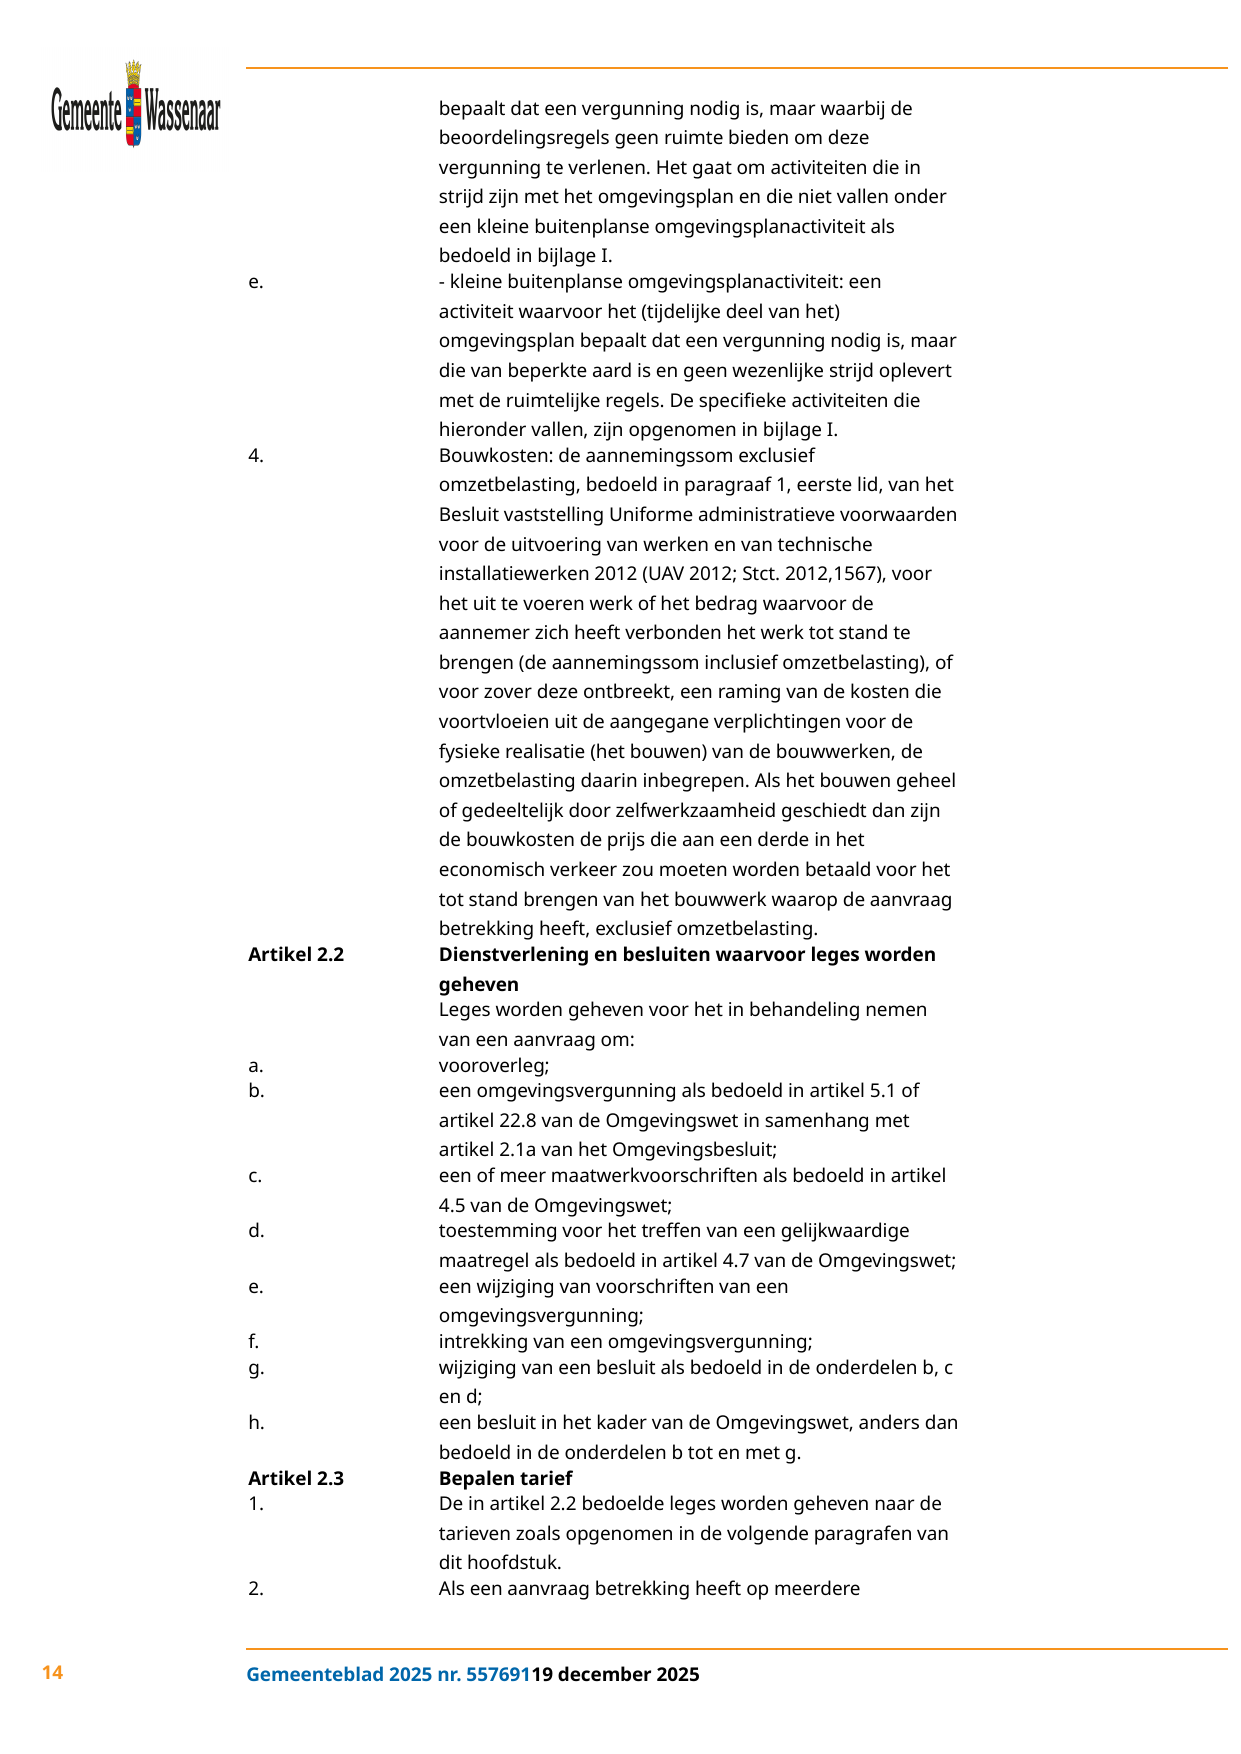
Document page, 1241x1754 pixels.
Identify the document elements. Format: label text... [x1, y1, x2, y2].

table_cell Artikel 2.3 [248, 1465, 439, 1490]
table_cell [961, 1163, 1152, 1218]
table_cell Bepalen tarief [439, 1465, 961, 1490]
table_cell - kleine buitenplanse omgevingsplanactiviteit: een activiteit waarvoor het (tijdelijke deel van het) omgevingsplan bepaalt dat een vergunning nodig is, maar die van beperkte aard is en geen wezenlijke strijd oplevert met de ruimtelijke regels. De specifieke activiteiten die hieronder vallen, zijn opgenomen in bijlage I. [439, 269, 961, 442]
table_cell [961, 996, 1152, 1052]
table_cell [961, 1409, 1152, 1465]
table_cell [961, 269, 1152, 442]
table_cell b. [248, 1078, 439, 1162]
table_cell 2. [248, 1575, 439, 1601]
table_cell h. [248, 1409, 439, 1465]
table_cell [961, 1575, 1152, 1601]
table_cell De in artikel 2.2 bedoelde leges worden geheven naar de tarieven zoals opgenomen in de volgende paragrafen van dit hoofdstuk. [439, 1490, 961, 1575]
table_cell Dienstverlening en besluiten waarvoor leges worden geheven [439, 941, 961, 996]
table_cell f. [248, 1328, 439, 1354]
table_cell [961, 941, 1152, 996]
table_cell [961, 1465, 1152, 1490]
table_cell e. [248, 269, 439, 442]
table_cell Bouwkosten: de aannemingssom exclusief omzetbelasting, bedoeld in paragraaf 1, eerste lid, van het Besluit vaststelling Uniforme administratieve voorwaarden voor de uitvoering van werken en van technische installatiewerken 2012 (UAV 2012; Stct. 2012,1567), voor het uit te voeren werk of het bedrag waarvoor de aannemer zich heeft verbonden het werk tot stand te brengen (de aannemingssom inclusief omzetbelasting), of voor zover deze ontbreekt, een raming van de kosten die voortvloeien uit de aangegane verplichtingen voor de fysieke realisatie (het bouwen) van de bouwwerken, de omzetbelasting daarin inbegrepen. Als het bouwen geheel of gedeeltelijk door zelfwerkzaamheid geschiedt dan zijn de bouwkosten de prijs die aan een derde in het economisch verkeer zou moeten worden betaald voor het tot stand brengen van het bouwwerk waarop de aanvraag betrekking heeft, exclusief omzetbelasting. [439, 442, 961, 941]
table_cell een omgevingsvergunning als bedoeld in artikel 5.1 of artikel 22.8 van de Omgevingswet in samenhang met artikel 2.1a van het Omgevingsbesluit; [439, 1078, 961, 1162]
table_cell [961, 1273, 1152, 1328]
table_cell toestemming voor het treffen van een gelijkwaardige maatregel als bedoeld in artikel 4.7 van de Omgevingswet; [439, 1218, 961, 1273]
table_cell a. [248, 1052, 439, 1077]
picture [41, 47, 231, 172]
table_cell c. [248, 1163, 439, 1218]
table_cell [248, 996, 439, 1052]
table_cell [961, 1052, 1152, 1077]
table_cell [961, 1218, 1152, 1273]
table_cell een of meer maatwerkvoorschriften als bedoeld in artikel 4.5 van de Omgevingswet; [439, 1163, 961, 1218]
table_cell [961, 1078, 1152, 1162]
table_cell een besluit in het kader van de Omgevingswet, anders dan bedoeld in de onderdelen b tot en met g. [439, 1409, 961, 1465]
table_cell [961, 95, 1152, 268]
table_cell [961, 1490, 1152, 1575]
table_cell [961, 442, 1152, 941]
table_cell vooroverleg; [439, 1052, 961, 1077]
table_cell e. [248, 1273, 439, 1328]
table_cell wijziging van een besluit als bedoeld in de onderdelen b, c en d; [439, 1354, 961, 1409]
table_cell [248, 95, 439, 268]
table_cell bepaalt dat een vergunning nodig is, maar waarbij de beoordelingsregels geen ruimte bieden om deze vergunning te verlenen. Het gaat om activiteiten die in strijd zijn met het omgevingsplan en die niet vallen onder een kleine buitenplanse omgevingsplanactiviteit als bedoeld in bijlage I. [439, 95, 961, 268]
table_cell Artikel 2.2 [248, 941, 439, 996]
table_cell intrekking van een omgevingsvergunning; [439, 1328, 961, 1354]
table_cell Leges worden geheven voor het in behandeling nemen van een aanvraag om: [439, 996, 961, 1052]
table_cell een wijziging van voorschriften van een omgevingsvergunning; [439, 1273, 961, 1328]
table_cell 4. [248, 442, 439, 941]
table_cell d. [248, 1218, 439, 1273]
table_cell 1. [248, 1490, 439, 1575]
table_cell [961, 1328, 1152, 1354]
table_cell [961, 1354, 1152, 1409]
table_cell g. [248, 1354, 439, 1409]
table_cell Als een aanvraag betrekking heeft op meerdere [439, 1575, 961, 1601]
